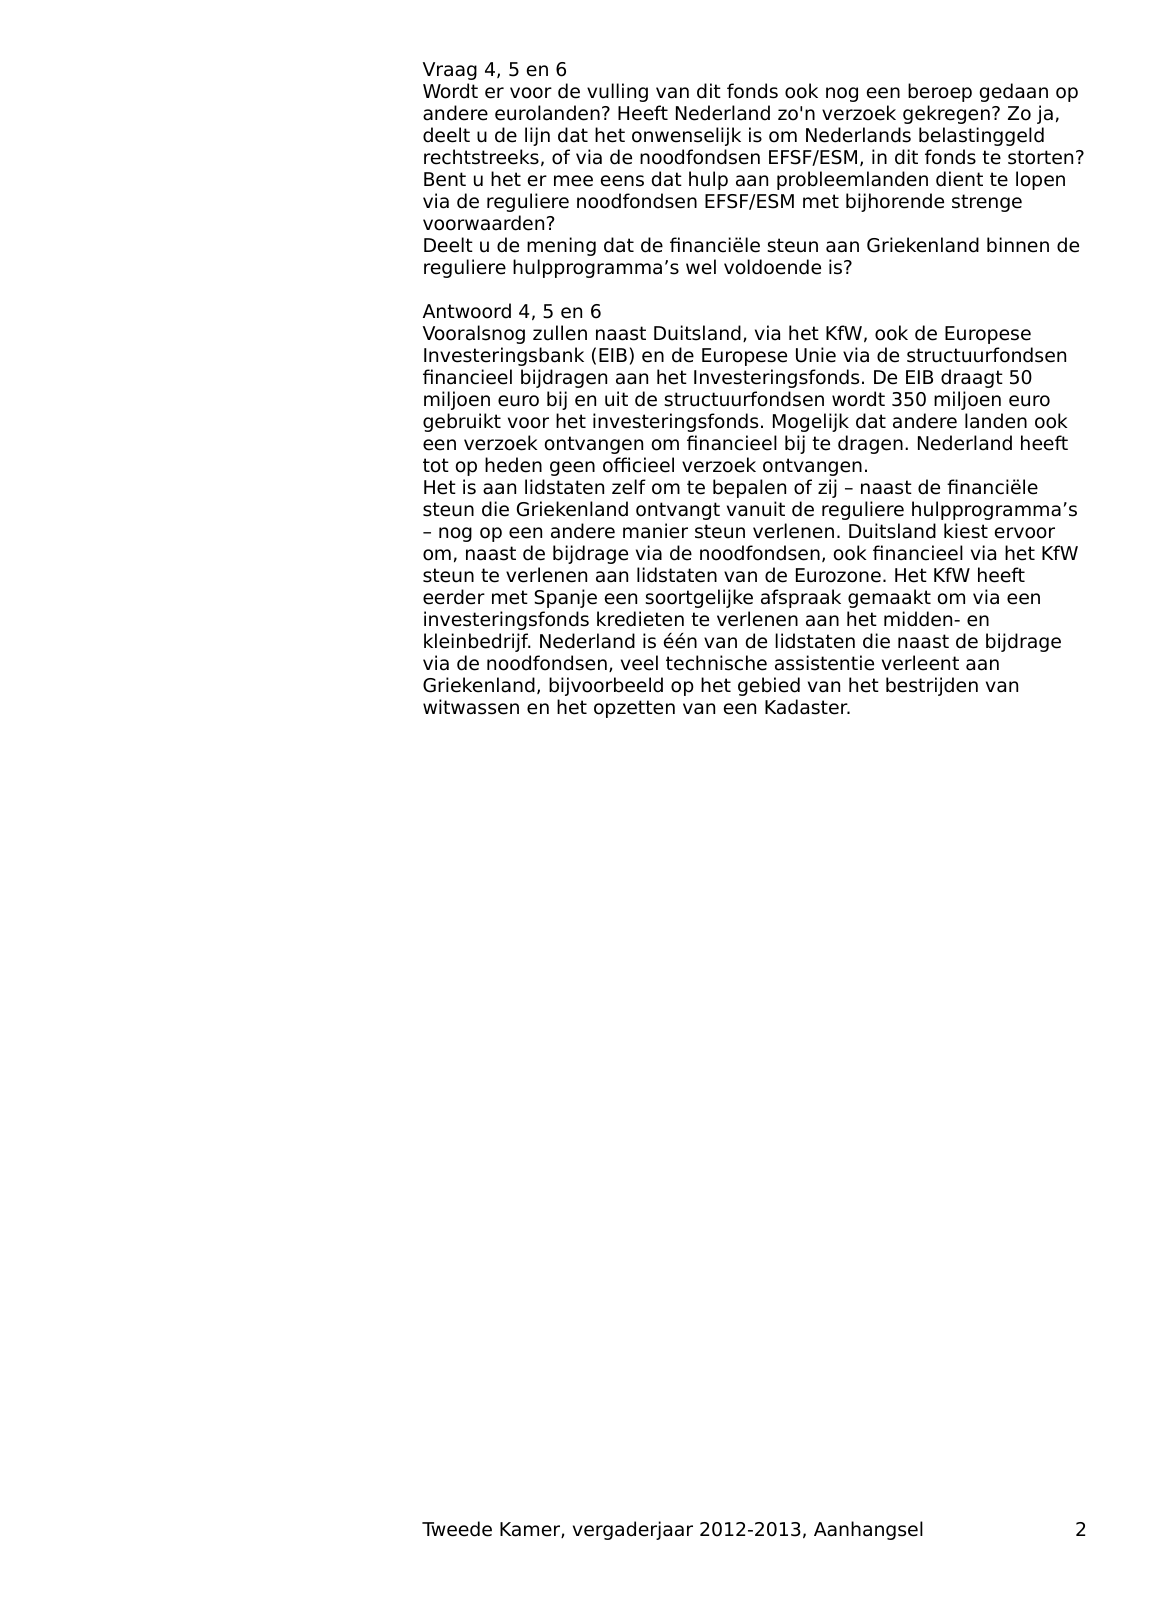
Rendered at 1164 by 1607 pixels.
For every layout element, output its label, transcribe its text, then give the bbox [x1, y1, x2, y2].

text Bent u het er mee eens dat hulp aan probleemlanden dient te lopen via de reguliere noodfondsen EFSF/ESM met bijhorende strenge voorwaarden? [422, 169, 1087, 235]
text Deelt u de mening dat de financiële steun aan Griekenland binnen de reguliere hulpprogramma’s wel voldoende is? [422, 235, 1087, 279]
text Het is aan lidstaten zelf om te bepalen of zij – naast de financiële steun die Griekenland ontvangt vanuit de reguliere hulpprogramma’s – nog op een andere manier steun verlenen. Duitsland kiest ervoor om, naast de bijdrage via de noodfondsen, ook financieel via het KfW steun te verlenen aan lidstaten van de Eurozone. Het KfW heeft eerder met Spanje een soortgelijke afspraak gemaakt om via een investeringsfonds kredieten te verlenen aan het midden- en kleinbedrijf. Nederland is één van de lidstaten die naast de bijdrage via de noodfondsen, veel technische assistentie verleent aan Griekenland, bijvoorbeeld op het gebied van het bestrijden van witwassen en het opzetten van een Kadaster. [422, 477, 1087, 719]
text Antwoord 4, 5 en 6 [422, 301, 1087, 323]
text Vraag 4, 5 en 6 [422, 59, 1087, 81]
text Vooralsnog zullen naast Duitsland, via het KfW, ook de Europese Investeringsbank (EIB) en de Europese Unie via de structuurfondsen financieel bijdragen aan het Investeringsfonds. De EIB draagt 50 miljoen euro bij en uit de structuurfondsen wordt 350 miljoen euro gebruikt voor het investeringsfonds. Mogelijk dat andere landen ook een verzoek ontvangen om financieel bij te dragen. Nederland heeft tot op heden geen officieel verzoek ontvangen. [422, 323, 1087, 477]
text Wordt er voor de vulling van dit fonds ook nog een beroep gedaan op andere eurolanden? Heeft Nederland zo'n verzoek gekregen? Zo ja, deelt u de lijn dat het onwenselijk is om Nederlands belastinggeld rechtstreeks, of via de noodfondsen EFSF/ESM, in dit fonds te storten? [422, 81, 1087, 169]
